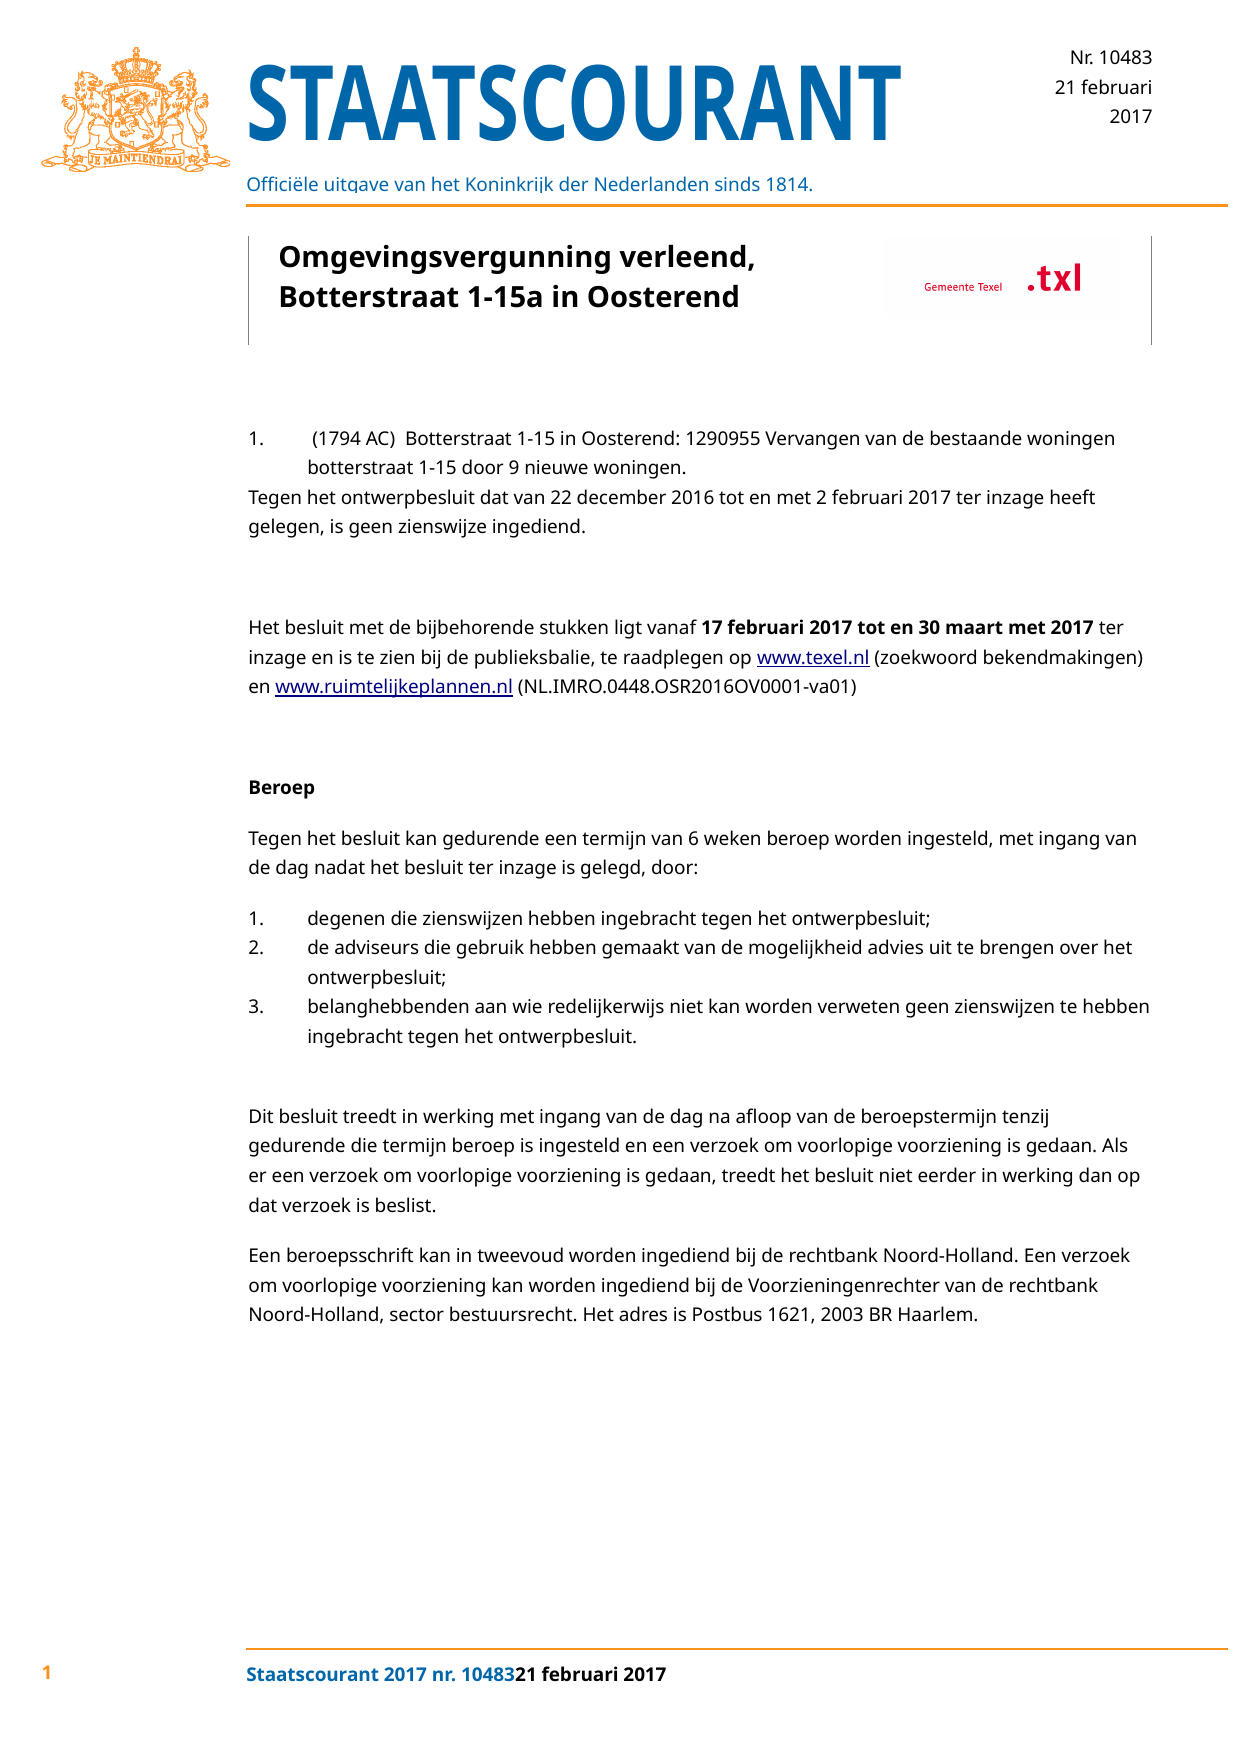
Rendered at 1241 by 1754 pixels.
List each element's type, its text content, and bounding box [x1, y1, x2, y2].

picture [882, 236, 1119, 318]
text Tegen het besluit kan gedurende een termijn van 6 weken beroep worden ingesteld, met ingang van de dag nadat het besluit ter inzage is gelegd, door: [248, 825, 1152, 880]
list (1794 AC) Botterstraat 1-15 in Oosterend: 1290955 Vervangen van de bestaande woningen botterstraat 1-15 door 9 nieuwe woningen. [248, 425, 1152, 480]
text Het besluit met de bijbehorende stukken ligt vanaf 17 februari 2017 tot en 30 maart met 2017 ter inzage en is te zien bij de publieksbalie, te raadplegen op www.texel.nl (zoekwoord bekendmakingen) en www.ruimtelijkeplannen.nl (NL.IMRO.0448.OSR2016OV0001-va01) [248, 614, 1152, 699]
list degenen die zienswijzen hebben ingebracht tegen het ontwerpbesluit; [248, 905, 1152, 930]
text Een beroepsschrift kan in tweevoud worden ingediend bij de rechtbank Noord-Holland. Een verzoek om voorlopige voorziening kan worden ingediend bij de Voorzieningenrechter van de rechtbank Noord-Holland, sector bestuursrecht. Het adres is Postbus 1621, 2003 BR Haarlem. [248, 1242, 1152, 1327]
list belanghebbenden aan wie redelijkerwijs niet kan worden verweten geen zienswijzen te hebben ingebracht tegen het ontwerpbesluit. [248, 993, 1152, 1049]
text Beroep [248, 774, 1152, 800]
text Dit besluit treedt in werking met ingang van de dag na afloop van de beroepstermijn tenzij gedurende die termijn beroep is ingesteld en een verzoek om voorlopige voorziening is gedaan. Als er een verzoek om voorlopige voorziening is gedaan, treedt het besluit niet eerder in werking dan op dat verzoek is beslist. [248, 1103, 1152, 1217]
table_header Omgevingsvergunning verleend, Botterstraat 1-15a in Oosterend [249, 236, 850, 345]
table_header [850, 236, 1151, 345]
list de adviseurs die gebruik hebben gemaakt van de mogelijkheid advies uit te brengen over het ontwerpbesluit; [248, 934, 1152, 989]
text Tegen het ontwerpbesluit dat van 22 december 2016 tot en met 2 februari 2017 ter inzage heeft gelegen, is geen zienswijze ingediend. [248, 484, 1152, 539]
picture [41, 47, 231, 172]
